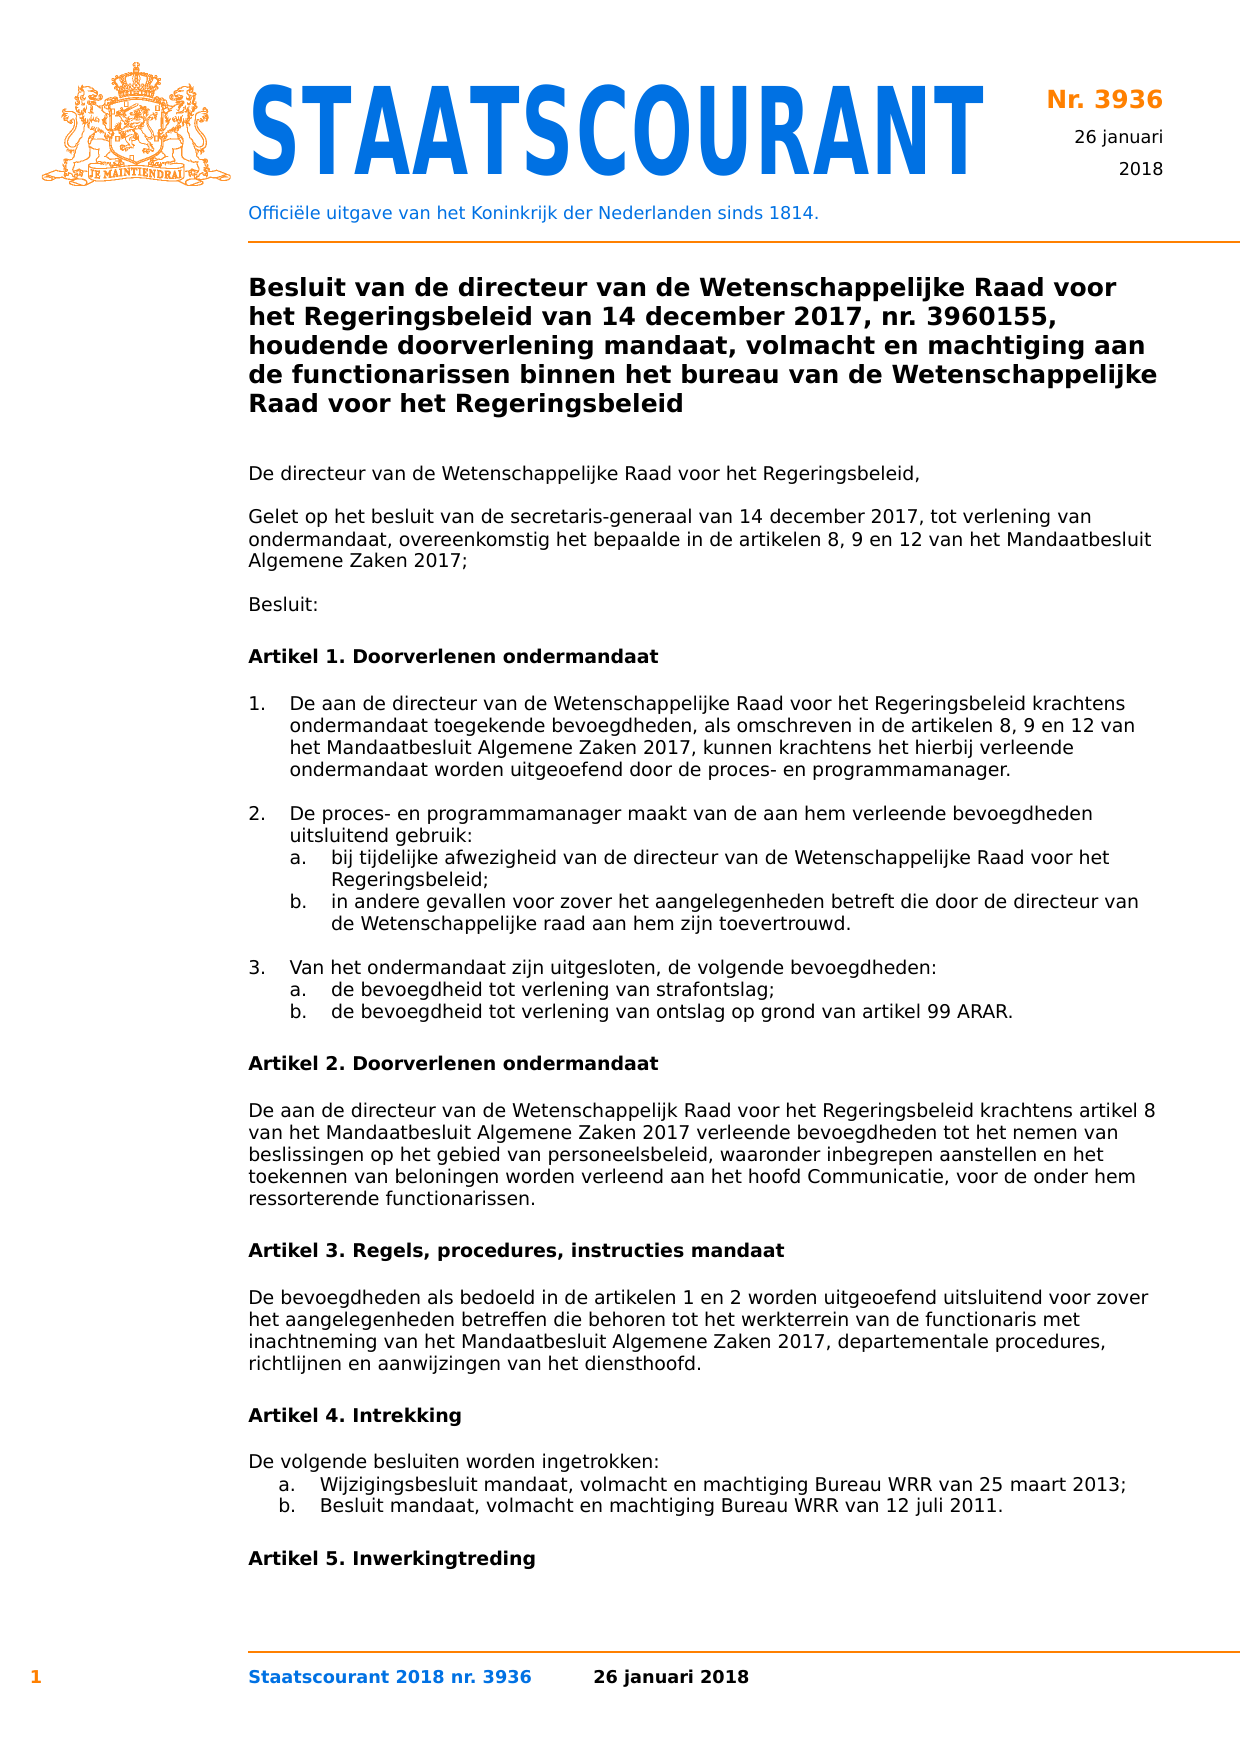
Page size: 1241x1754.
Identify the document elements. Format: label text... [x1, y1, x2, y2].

text De volgende besluiten worden ingetrokken: [248, 1451, 1163, 1473]
text a. Wijzigingsbesluit mandaat, volmacht en machtiging Bureau WRR van 25 maart 2013; [278, 1473, 1163, 1495]
text De aan de directeur van de Wetenschappelijk Raad voor het Regeringsbeleid krachtens artikel 8 van het Mandaatbesluit Algemene Zaken 2017 verleende bevoegdheden tot het nemen van beslissingen op het gebied van personeelsbeleid, waaronder inbegrepen aanstellen en het toekennen van beloningen worden verleend aan het hoofd Communicatie, voor de onder hem ressorterende functionarissen. [248, 1100, 1163, 1209]
text Besluit: [248, 594, 1163, 616]
subtitle Besluit van de directeur van de Wetenschappelijke Raad voor het Regeringsbeleid van 14 december 2017, nr. 3960155, houdende doorverlening mandaat, volmacht en machtiging aan de functionarissen binnen het bureau van de Wetenschappelijke Raad voor het Regeringsbeleid [248, 273, 1163, 419]
text De bevoegdheden als bedoeld in de artikelen 1 en 2 worden uitgeoefend uitsluitend voor zover het aangelegenheden betreffen die behoren tot het werkterrein van de functionaris met inachtneming van het Mandaatbesluit Algemene Zaken 2017, departementale procedures, richtlijnen en aanwijzingen van het diensthoofd. [248, 1287, 1163, 1374]
table_cell 2018 [998, 153, 1240, 203]
subtitle Artikel 3. Regels, procedures, instructies mandaat [248, 1239, 1163, 1262]
table_header [25, 62, 248, 241]
picture [41, 62, 231, 186]
text 3. Van het ondermandaat zijn uitgesloten, de volgende bevoegdheden: [248, 957, 1163, 979]
subtitle Artikel 1. Doorverlenen ondermandaat [248, 646, 1163, 668]
text a. bij tijdelijke afwezigheid van de directeur van de Wetenschappelijke Raad voor het Regeringsbeleid; [289, 847, 1163, 891]
text Gelet op het besluit van de secretaris-generaal van 14 december 2017, tot verlening van ondermandaat, overeenkomstig het bepaalde in de artikelen 8, 9 en 12 van het Mandaatbesluit Algemene Zaken 2017; [248, 506, 1163, 572]
subtitle Artikel 4. Intrekking [248, 1404, 1163, 1426]
text b. in andere gevallen voor zover het aangelegenheden betreft die door de directeur van de Wetenschappelijke raad aan hem zijn toevertrouwd. [289, 891, 1163, 935]
text b. de bevoegdheid tot verlening van ontslag op grond van artikel 99 ARAR. [289, 1001, 1163, 1023]
text De directeur van de Wetenschappelijke Raad voor het Regeringsbeleid, [248, 463, 1163, 484]
text 1. De aan de directeur van de Wetenschappelijke Raad voor het Regeringsbeleid krachtens ondermandaat toegekende bevoegdheden, als omschreven in de artikelen 8, 9 en 12 van het Mandaatbesluit Algemene Zaken 2017, kunnen krachtens het hierbij verleende ondermandaat worden uitgeoefend door de proces- en programmamanager. [248, 693, 1163, 781]
text a. de bevoegdheid tot verlening van strafontslag; [289, 979, 1163, 1001]
table_cell Officiële uitgave van het Koninkrijk der Nederlanden sinds 1814. [248, 203, 1240, 241]
table_header STAATSCOURANT [248, 62, 998, 203]
subtitle Artikel 2. Doorverlenen ondermandaat [248, 1053, 1163, 1075]
text 2. De proces- en programmamanager maakt van de aan hem verleende bevoegdheden uitsluitend gebruik: [248, 803, 1163, 847]
table_header Nr. 3936 [998, 62, 1240, 121]
subtitle Artikel 5. Inwerkingtreding [248, 1547, 1163, 1569]
text b. Besluit mandaat, volmacht en machtiging Bureau WRR van 12 juli 2011. [278, 1495, 1163, 1517]
table_cell 26 januari [998, 121, 1240, 153]
